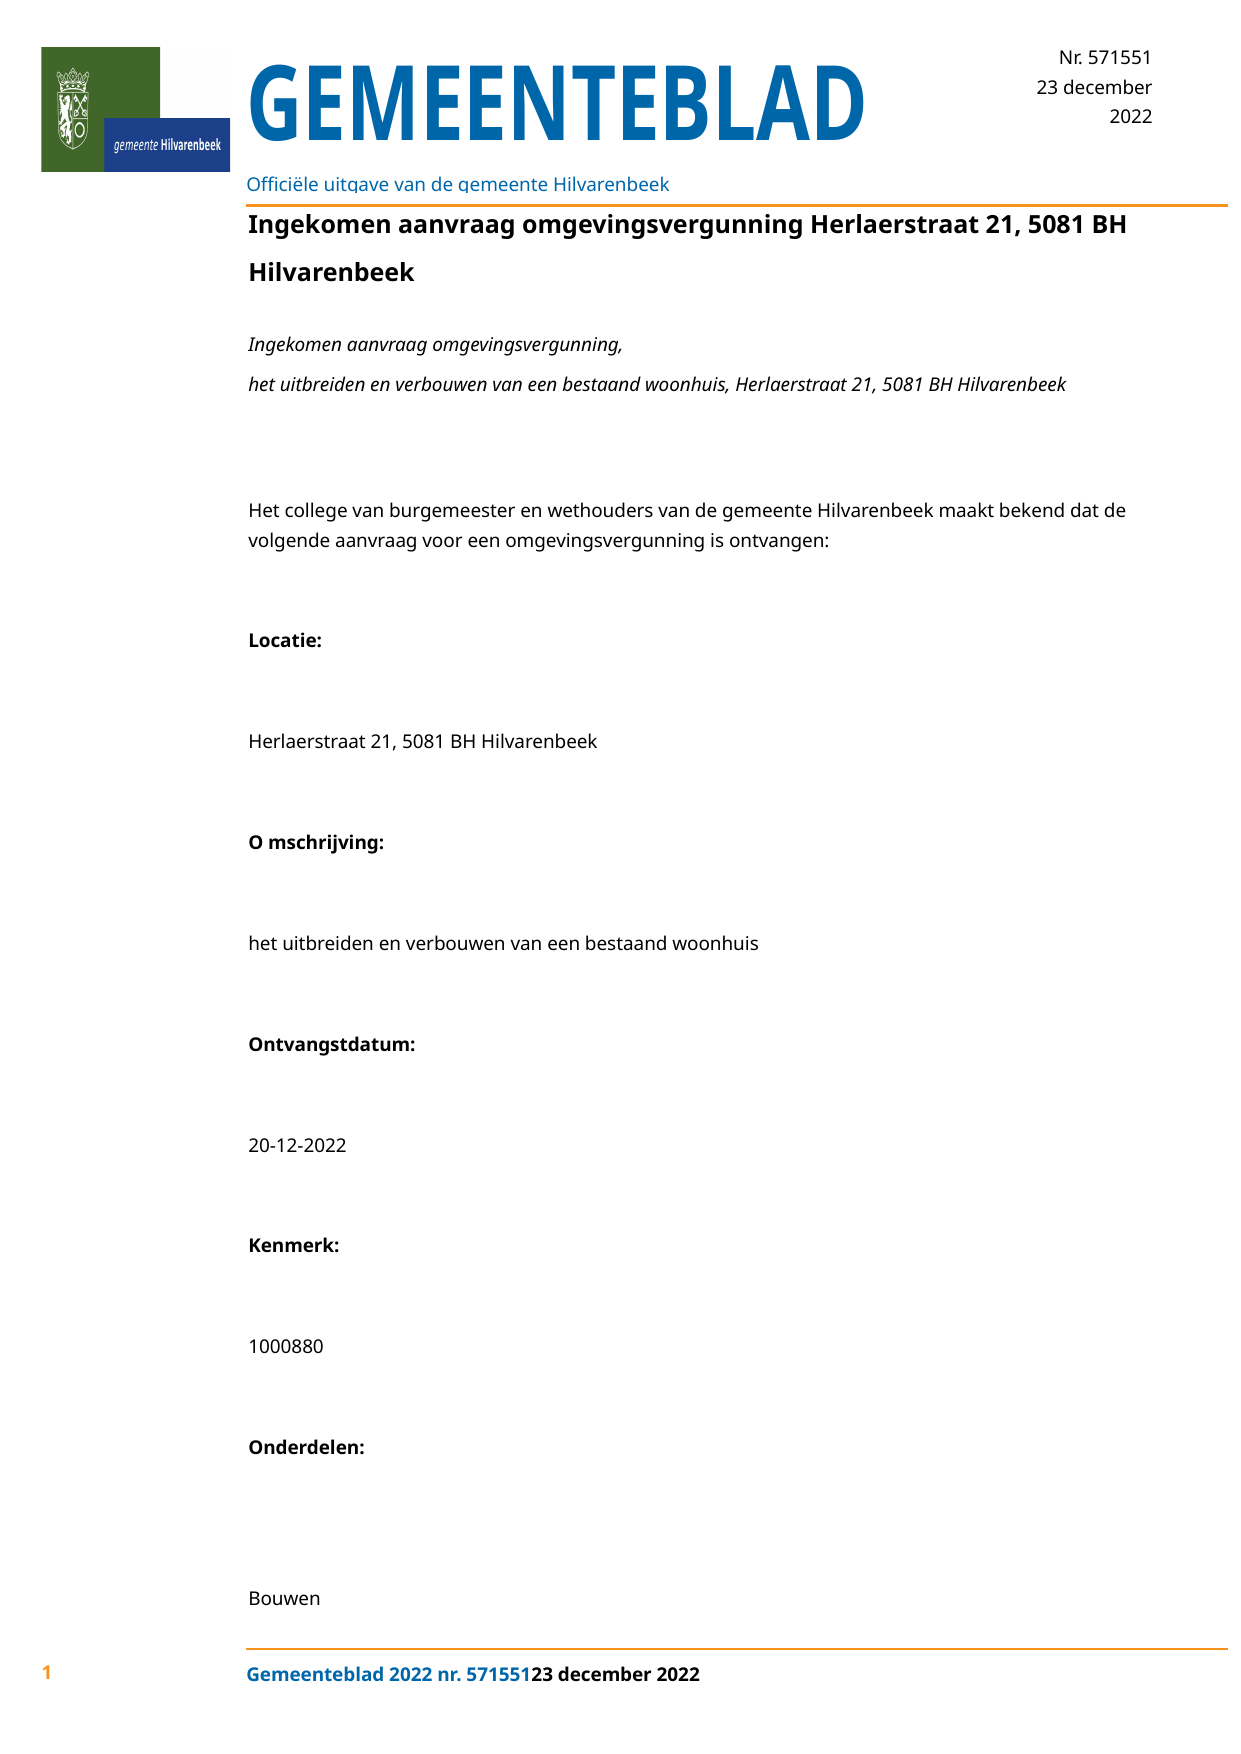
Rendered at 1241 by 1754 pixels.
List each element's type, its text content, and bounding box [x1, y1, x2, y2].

text Onderdelen: [248, 1434, 1152, 1460]
text Herlaerstraat 21, 5081 BH Hilvarenbeek [248, 728, 1152, 754]
text het uitbreiden en verbouwen van een bestaand woonhuis, Herlaerstraat 21, 5081 BH Hilvarenbeek [248, 371, 1152, 396]
text het uitbreiden en verbouwen van een bestaand woonhuis [248, 930, 1152, 956]
text Bouwen [248, 1586, 1152, 1611]
text Ingekomen aanvraag omgevingsvergunning Herlaerstraat 21, 5081 BH Hilvarenbeek [248, 207, 1152, 288]
text O mschrijving: [248, 829, 1152, 855]
text Kenmerk: [248, 1233, 1152, 1258]
text Het college van burgemeester en wethouders van de gemeente Hilvarenbeek maakt bekend dat de volgende aanvraag voor een omgevingsvergunning is ontvangen: [248, 497, 1152, 553]
text 1000880 [248, 1333, 1152, 1359]
text Ontvangstdatum: [248, 1031, 1152, 1057]
picture [41, 47, 231, 172]
text Locatie: [248, 628, 1152, 653]
text Ingekomen aanvraag omgevingsvergunning, [248, 331, 1152, 357]
text 20-12-2022 [248, 1132, 1152, 1158]
